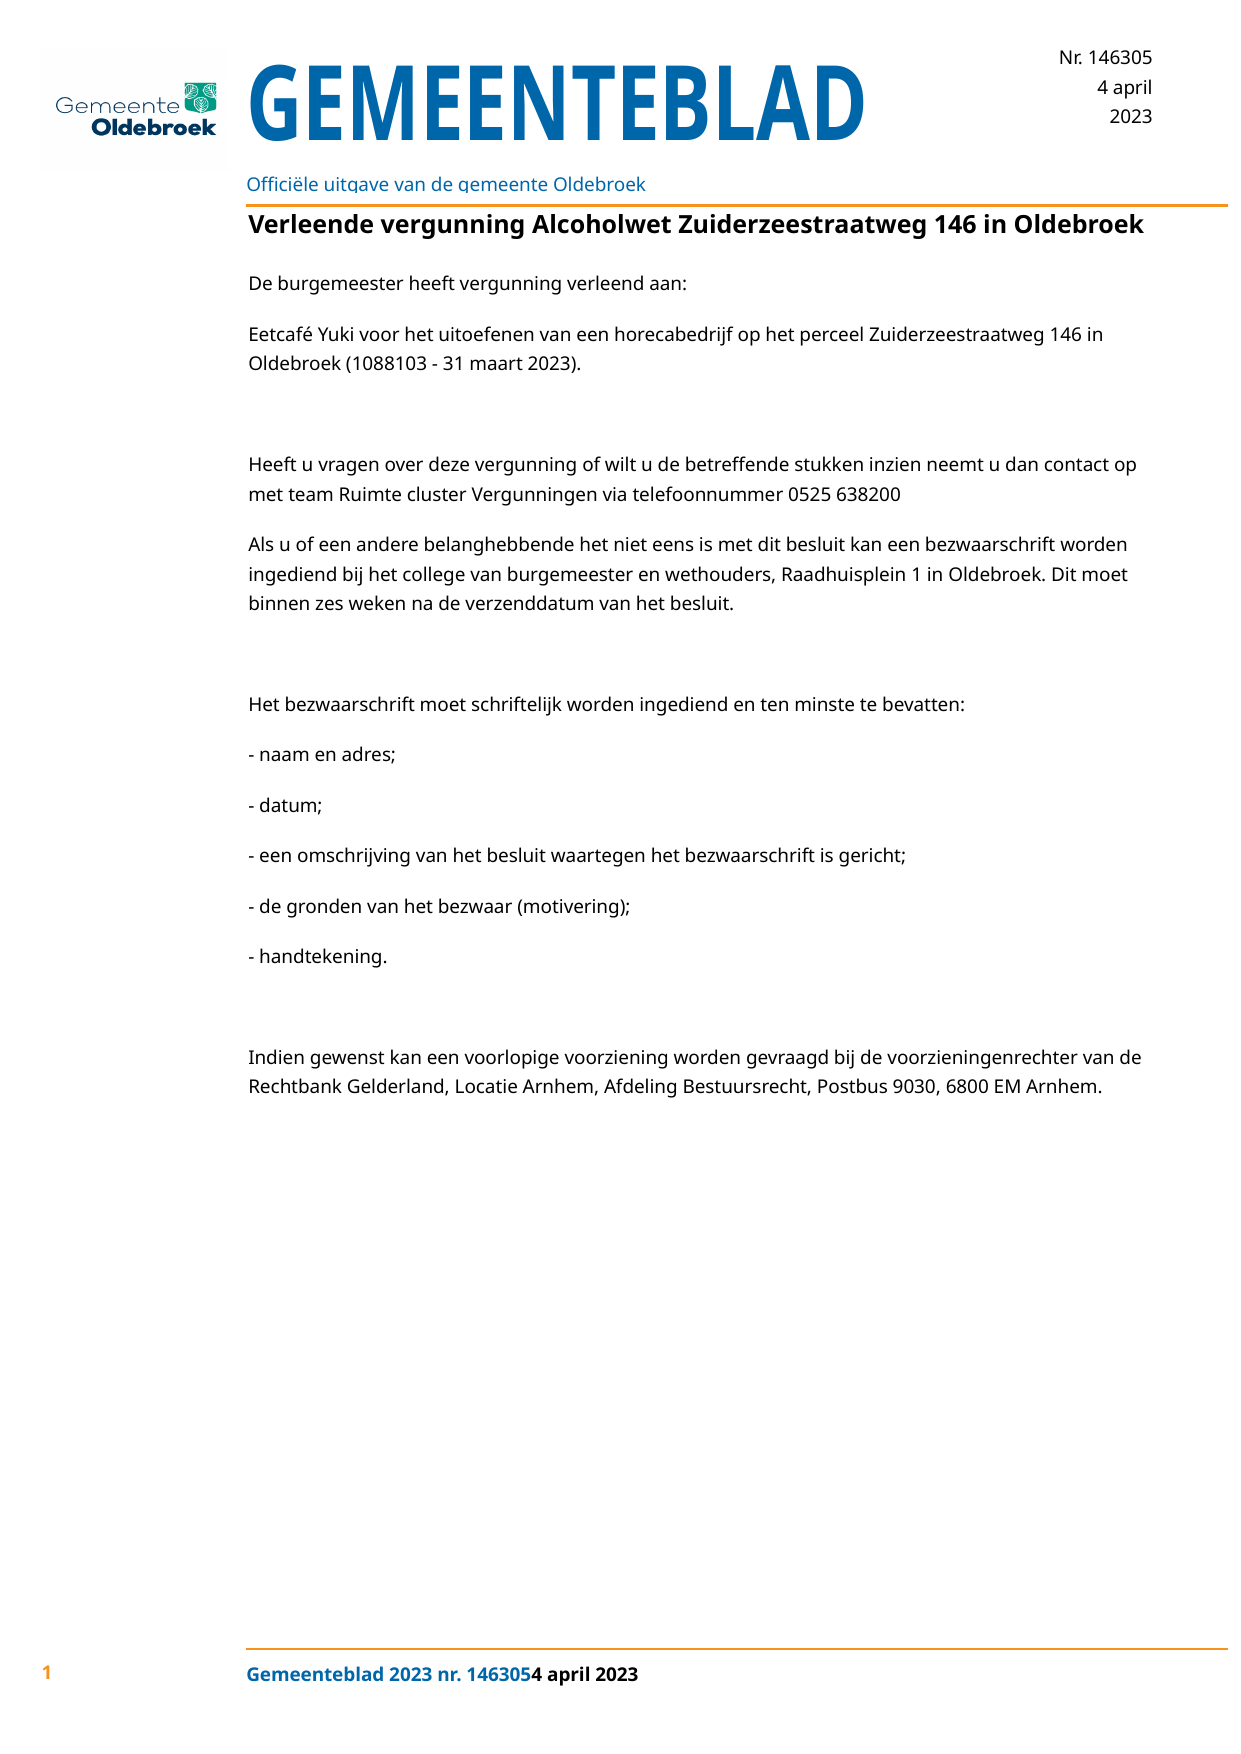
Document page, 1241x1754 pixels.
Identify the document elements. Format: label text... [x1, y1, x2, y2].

text Heeft u vragen over deze vergunning of wilt u de betreffende stukken inzien neemt u dan contact op met team Ruimte cluster Vergunningen via telefoonnummer 0525 638200 [248, 451, 1152, 506]
text - de gronden van het bezwaar (motivering); [248, 893, 1152, 918]
text Als u of een andere belanghebbende het niet eens is met dit besluit kan een bezwaarschrift worden ingediend bij het college van burgemeester en wethouders, Raadhuisplein 1 in Oldebroek. Dit moet binnen zes weken na de verzenddatum van het besluit. [248, 531, 1152, 616]
text Het bezwaarschrift moet schriftelijk worden ingediend en ten minste te bevatten: [248, 691, 1152, 717]
text Indien gewenst kan een voorlopige voorziening worden gevraagd bij de voorzieningenrechter van de Rechtbank Gelderland, Locatie Arnhem, Afdeling Bestuursrecht, Postbus 9030, 6800 EM Arnhem. [248, 1044, 1152, 1099]
picture [41, 47, 231, 172]
text - handtekening. [248, 943, 1152, 969]
text - datum; [248, 792, 1152, 818]
text Verleende vergunning Alcoholwet Zuiderzeestraatweg 146 in Oldebroek [248, 207, 1152, 241]
text De burgemeester heeft vergunning verleend aan: [248, 270, 1152, 296]
text - een omschrijving van het besluit waartegen het bezwaarschrift is gericht; [248, 842, 1152, 868]
text Eetcafé Yuki voor het uitoefenen van een horecabedrijf op het perceel Zuiderzeestraatweg 146 in Oldebroek (1088103 - 31 maart 2023). [248, 321, 1152, 376]
text - naam en adres; [248, 742, 1152, 767]
